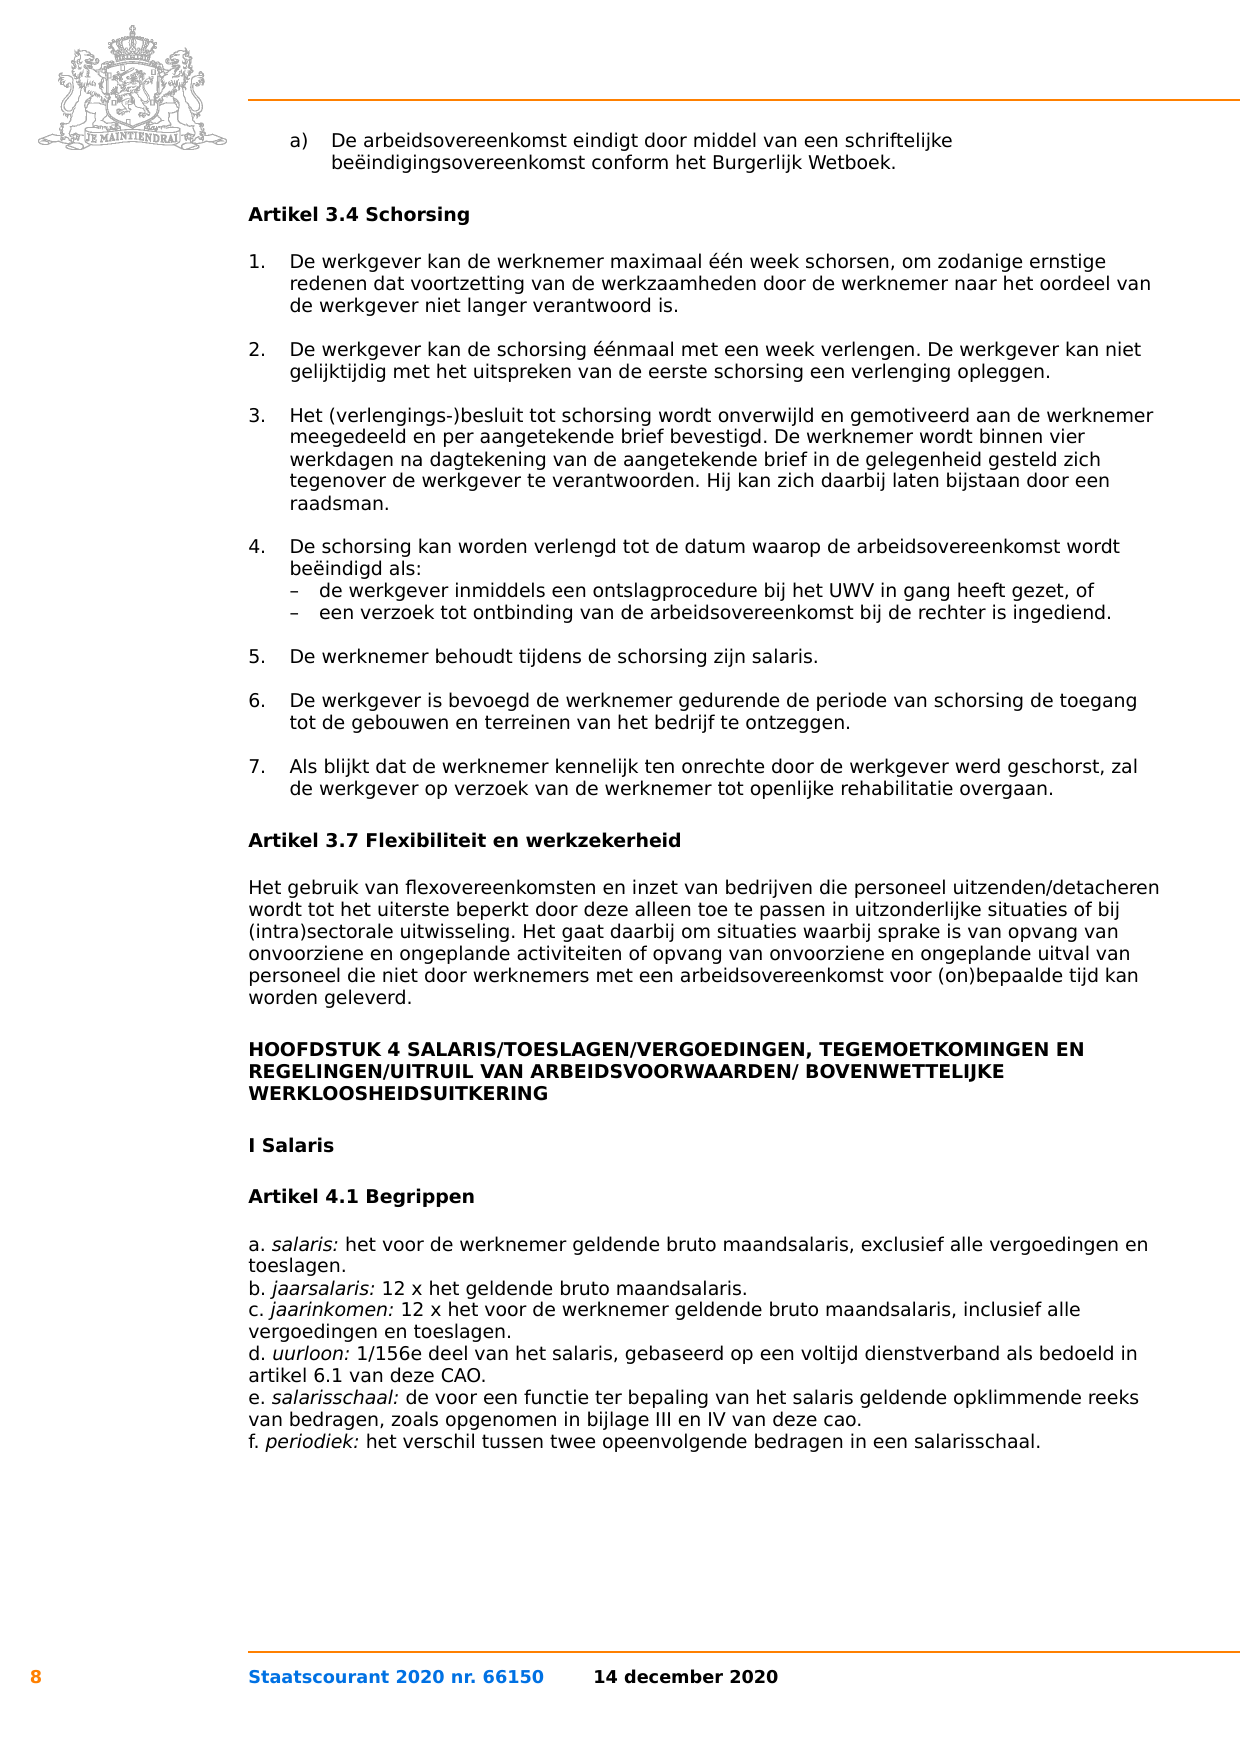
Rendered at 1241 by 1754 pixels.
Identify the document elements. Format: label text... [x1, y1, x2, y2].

text a) De arbeidsovereenkomst eindigt door middel van een schriftelijke beëindigingsovereenkomst conform het Burgerlijk Wetboek. [289, 130, 1163, 174]
text c. jaarinkomen: 12 x het voor de werknemer geldende bruto maandsalaris, inclusief alle vergoedingen en toeslagen. [248, 1299, 1163, 1343]
subtitle HOOFDSTUK 4 SALARIS/TOESLAGEN/VERGOEDINGEN, TEGEMOETKOMINGEN EN REGELINGEN/UITRUIL VAN ARBEIDSVOORWAARDEN/ BOVENWETTELIJKE WERKLOOSHEIDSUITKERING [248, 1038, 1163, 1104]
text Het gebruik van flexovereenkomsten en inzet van bedrijven die personeel uitzenden/detacheren wordt tot het uiterste beperkt door deze alleen toe te passen in uitzonderlijke situaties of bij (intra)sectorale uitwisseling. Het gaat daarbij om situaties waarbij sprake is van opvang van onvoorziene en ongeplande activiteiten of opvang van onvoorziene en ongeplande uitval van personeel die niet door werknemers met een arbeidsovereenkomst voor (on)bepaalde tijd kan worden geleverd. [248, 877, 1163, 1008]
text 7. Als blijkt dat de werknemer kennelijk ten onrechte door de werkgever werd geschorst, zal de werkgever op verzoek van de werknemer tot openlijke rehabilitatie overgaan. [248, 756, 1163, 800]
subtitle Artikel 4.1 Begrippen [248, 1186, 1163, 1208]
subtitle I Salaris [248, 1134, 1163, 1156]
subtitle Artikel 3.7 Flexibiliteit en werkzekerheid [248, 830, 1163, 852]
text – de werkgever inmiddels een ontslagprocedure bij het UWV in gang heeft gezet, of [289, 580, 1163, 602]
text e. salarisschaal: de voor een functie ter bepaling van het salaris geldende opklimmende reeks van bedragen, zoals opgenomen in bijlage III en IV van deze cao. [248, 1387, 1163, 1431]
text – een verzoek tot ontbinding van de arbeidsovereenkomst bij de rechter is ingediend. [289, 602, 1163, 624]
text 3. Het (verlengings-)besluit tot schorsing wordt onverwijld en gemotiveerd aan de werknemer meegedeeld en per aangetekende brief bevestigd. De werknemer wordt binnen vier werkdagen na dagtekening van de aangetekende brief in de gelegenheid gesteld zich tegenover de werkgever te verantwoorden. Hij kan zich daarbij laten bijstaan door een raadsman. [248, 404, 1163, 514]
subtitle Artikel 3.4 Schorsing [248, 204, 1163, 226]
text 2. De werkgever kan de schorsing éénmaal met een week verlengen. De werkgever kan niet gelijktijdig met het uitspreken van de eerste schorsing een verlenging opleggen. [248, 339, 1163, 383]
text d. uurloon: 1/156e deel van het salaris, gebaseerd op een voltijd dienstverband als bedoeld in artikel 6.1 van deze CAO. [248, 1343, 1163, 1387]
text 5. De werknemer behoudt tijdens de schorsing zijn salaris. [248, 646, 1163, 668]
text 6. De werkgever is bevoegd de werknemer gedurende de periode van schorsing de toegang tot de gebouwen en terreinen van het bedrijf te ontzeggen. [248, 690, 1163, 734]
text 1. De werkgever kan de werknemer maximaal één week schorsen, om zodanige ernstige redenen dat voortzetting van de werkzaamheden door de werknemer naar het oordeel van de werkgever niet langer verantwoord is. [248, 251, 1163, 317]
text 4. De schorsing kan worden verlengd tot de datum waarop de arbeidsovereenkomst wordt beëindigd als: [248, 536, 1163, 580]
text f. periodiek: het verschil tussen twee opeenvolgende bedragen in een salarisschaal. [248, 1431, 1163, 1453]
picture [38, 25, 227, 150]
text b. jaarsalaris: 12 x het geldende bruto maandsalaris. [248, 1277, 1163, 1299]
text a. salaris: het voor de werknemer geldende bruto maandsalaris, exclusief alle vergoedingen en toeslagen. [248, 1233, 1163, 1277]
